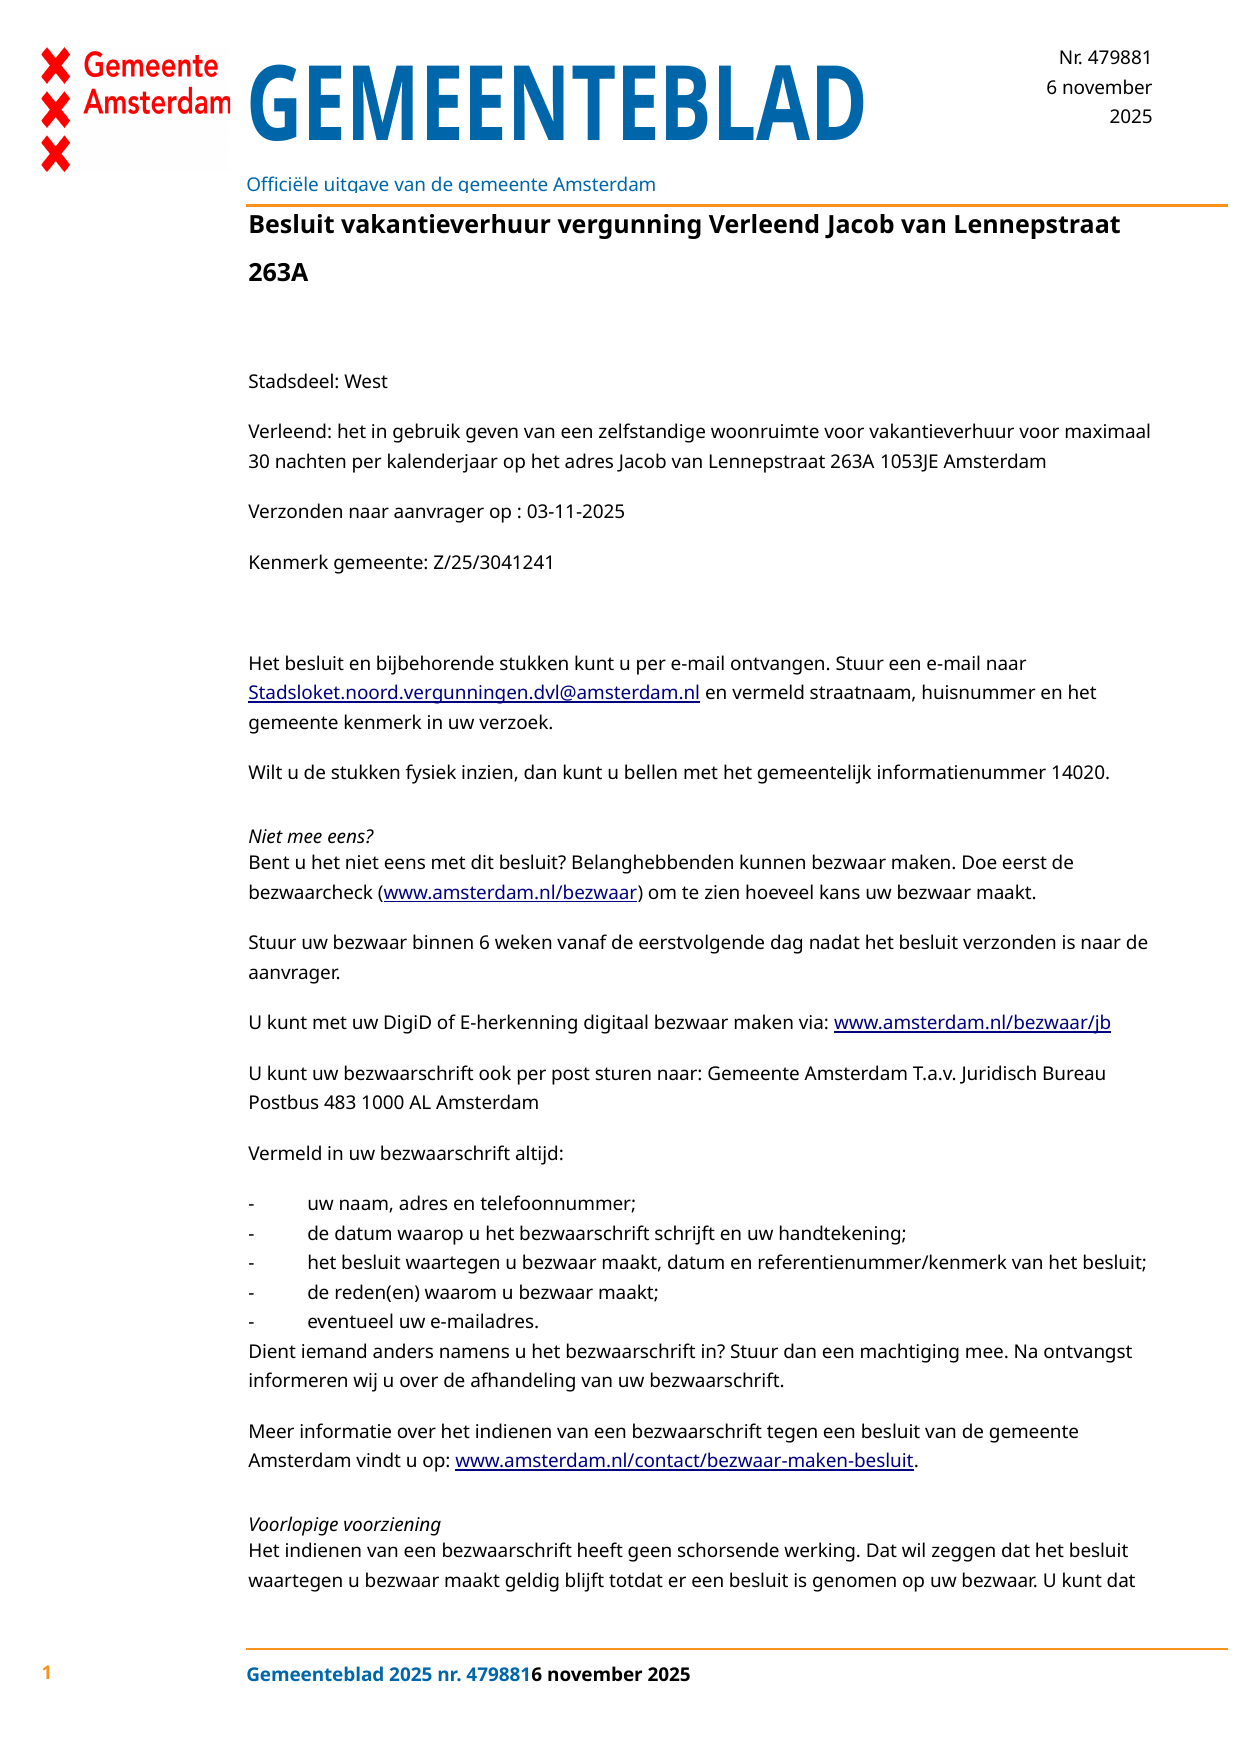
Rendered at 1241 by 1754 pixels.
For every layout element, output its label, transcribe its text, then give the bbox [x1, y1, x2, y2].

text Verzonden naar aanvrager op : 03-11-2025 [248, 499, 1152, 524]
text Wilt u de stukken fysiek inzien, dan kunt u bellen met het gemeentelijk informatienummer 14020. [248, 759, 1152, 785]
list het besluit waartegen u bezwaar maakt, datum en referentienummer/kenmerk van het besluit; [248, 1249, 1152, 1275]
text Stadsdeel: West [248, 368, 1152, 394]
text Meer informatie over het indienen van een bezwaarschrift tegen een besluit van de gemeente Amsterdam vindt u op: www.amsterdam.nl/contact/bezwaar-maken-besluit. [248, 1418, 1152, 1473]
text Niet mee eens? [248, 823, 1152, 849]
list de datum waarop u het bezwaarschrift schrijft en uw handtekening; [248, 1220, 1152, 1245]
text Besluit vakantieverhuur vergunning Verleend Jacob van Lennepstraat 263A [248, 207, 1152, 288]
text Verleend: het in gebruik geven van een zelfstandige woonruimte voor vakantieverhuur voor maximaal 30 nachten per kalenderjaar op het adres Jacob van Lennepstraat 263A 1053JE Amsterdam [248, 419, 1152, 474]
text Voorlopige voorziening [248, 1512, 1152, 1537]
text U kunt met uw DigiD of E-herkenning digitaal bezwaar maken via: www.amsterdam.nl/bezwaar/jb [248, 1009, 1152, 1035]
list uw naam, adres en telefoonnummer; [248, 1190, 1152, 1216]
picture [41, 47, 231, 172]
text Het indienen van een bezwaarschrift heeft geen schorsende werking. Dat wil zeggen dat het besluit waartegen u bezwaar maakt geldig blijft totdat er een besluit is genomen op uw bezwaar. U kunt dat [248, 1537, 1152, 1593]
list eventueel uw e-mailadres. [248, 1308, 1152, 1334]
text Kenmerk gemeente: Z/25/3041241 [248, 549, 1152, 575]
list de reden(en) waarom u bezwaar maakt; [248, 1279, 1152, 1304]
text Dient iemand anders namens u het bezwaarschrift in? Stuur dan een machtiging mee. Na ontvangst informeren wij u over de afhandeling van uw bezwaarschrift. [248, 1338, 1152, 1393]
text Stuur uw bezwaar binnen 6 weken vanaf de eerstvolgende dag nadat het besluit verzonden is naar de aanvrager. [248, 929, 1152, 984]
text Bent u het niet eens met dit besluit? Belanghebbenden kunnen bezwaar maken. Doe eerst de bezwaarcheck (www.amsterdam.nl/bezwaar) om te zien hoeveel kans uw bezwaar maakt. [248, 849, 1152, 904]
text Vermeld in uw bezwaarschrift altijd: [248, 1140, 1152, 1165]
text Het besluit en bijbehorende stukken kunt u per e-mail ontvangen. Stuur een e-mail naar Stadsloket.noord.vergunningen.dvl@amsterdam.nl en vermeld straatnaam, huisnummer en het gemeente kenmerk in uw verzoek. [248, 650, 1152, 735]
text U kunt uw bezwaarschrift ook per post sturen naar: Gemeente Amsterdam T.a.v. Juridisch Bureau Postbus 483 1000 AL Amsterdam [248, 1060, 1152, 1115]
